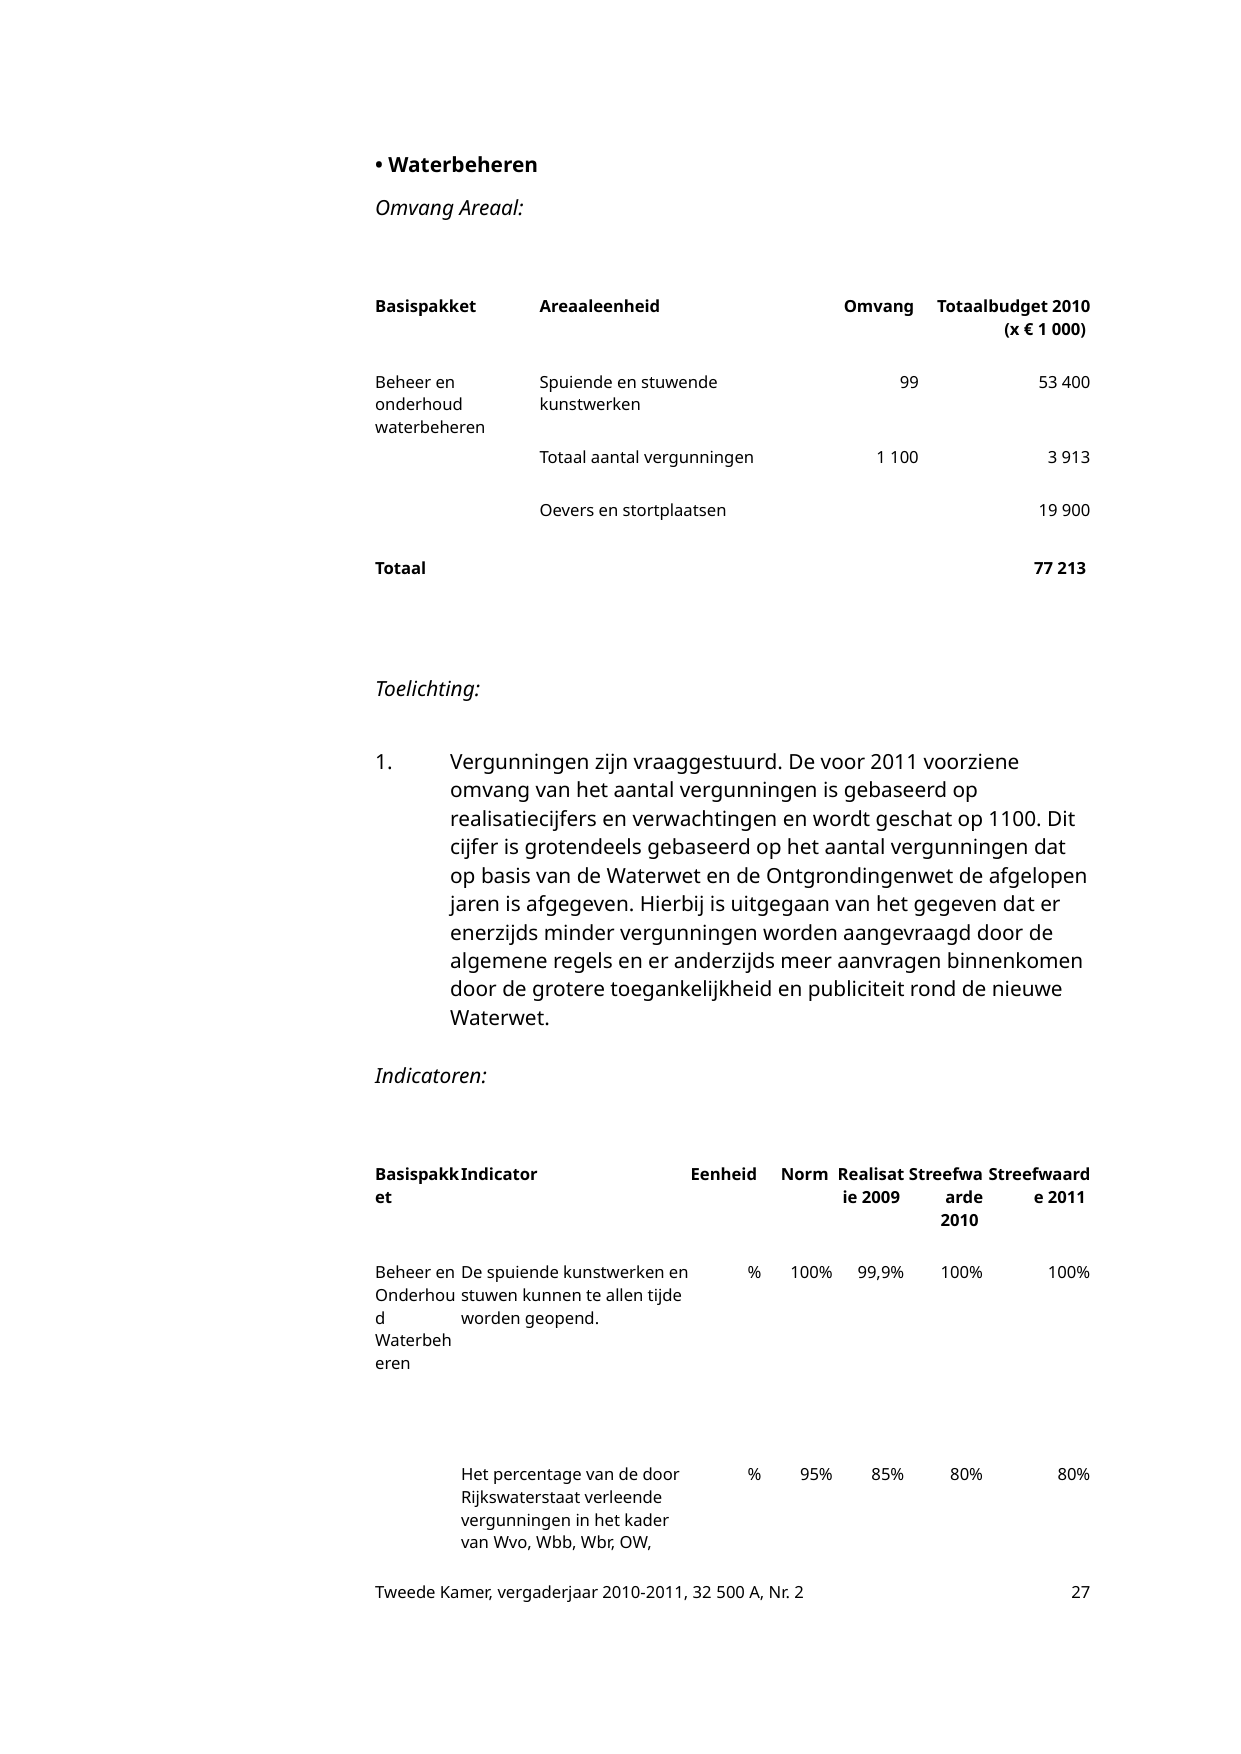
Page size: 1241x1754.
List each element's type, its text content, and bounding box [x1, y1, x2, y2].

table_cell [818, 498, 918, 557]
text Toelichting: [375, 674, 1090, 702]
table_header Streefwaarde 2011 [983, 1163, 1090, 1261]
table_header Basispakket [375, 295, 539, 370]
table_cell Totaal aantal vergunningen [539, 446, 818, 498]
table_cell 100% [983, 1261, 1090, 1404]
table_cell 80% [904, 1463, 983, 1554]
table_cell Beheer en onderhoud waterbeheren [375, 370, 539, 498]
table_cell [761, 1405, 833, 1463]
table_cell 77 213 [919, 557, 1090, 615]
table_cell [818, 557, 918, 615]
table_cell Spuiende en stuwende kunstwerken [539, 370, 818, 446]
table_cell 95% [761, 1463, 833, 1554]
table_header Totaalbudget 2010 (x € 1 000) [919, 295, 1090, 370]
text Indicatoren: [375, 1061, 1090, 1090]
table_cell 100% [761, 1261, 833, 1404]
table_cell % [690, 1261, 761, 1404]
table_header Eenheid [690, 1163, 761, 1261]
table_cell 99,9% [833, 1261, 904, 1404]
table_header Omvang [818, 295, 918, 370]
table_cell [375, 498, 539, 557]
table_cell 3 913 [919, 446, 1090, 498]
table_cell [375, 1463, 461, 1554]
table_header Indicator [461, 1163, 689, 1261]
table_cell 53 400 [919, 370, 1090, 446]
table_cell 99 [818, 370, 918, 446]
table_cell 80% [983, 1463, 1090, 1554]
table_cell 1 100 [818, 446, 918, 498]
table_cell Totaal [375, 557, 539, 615]
list Vergunningen zijn vraaggestuurd. De voor 2011 voorziene omvang van het aantal vergunningen is gebaseerd op realisatiecijfers en verwachtingen en wordt geschat op 1100. Dit cijfer is grotendeels gebaseerd op het aantal vergunningen dat op basis van de Waterwet en de Ontgrondingenwet de afgelopen jaren is afgegeven. Hierbij is uitgegaan van het gegeven dat er enerzijds minder vergunningen worden aangevraagd door de algemene regels en er anderzijds meer aanvragen binnenkomen door de grotere toegankelijkheid en publiciteit rond de nieuwe Waterwet. [375, 747, 1090, 1031]
table_cell [833, 1405, 904, 1463]
table_header Streefwaarde 2010 [904, 1163, 983, 1261]
table_cell [690, 1405, 761, 1463]
table_cell 85% [833, 1463, 904, 1554]
table_header Basispakket [375, 1163, 461, 1261]
table_cell [375, 1405, 461, 1463]
table_cell [983, 1405, 1090, 1463]
table_cell Oevers en stortplaatsen [539, 498, 818, 557]
table_header Norm [761, 1163, 833, 1261]
table_cell De spuiende kunstwerken en stuwen kunnen te allen tijde worden geopend. [461, 1261, 689, 1404]
table_cell 100% [904, 1261, 983, 1404]
text • Waterbeheren [375, 150, 1090, 178]
table_cell Beheer en Onderhoud Waterbeheren [375, 1261, 461, 1404]
table_cell [461, 1405, 689, 1463]
table_cell Het percentage van de door Rijkswaterstaat verleende vergunningen in het kader van Wvo, Wbb, Wbr, OW, [461, 1463, 689, 1554]
table_cell [904, 1405, 983, 1463]
table_cell % [690, 1463, 761, 1554]
table_cell 19 900 [919, 498, 1090, 557]
table_header Realisatie 2009 [833, 1163, 904, 1261]
table_header Areaaleenheid [539, 295, 818, 370]
text Omvang Areaal: [375, 193, 1090, 222]
table_cell [539, 557, 818, 615]
